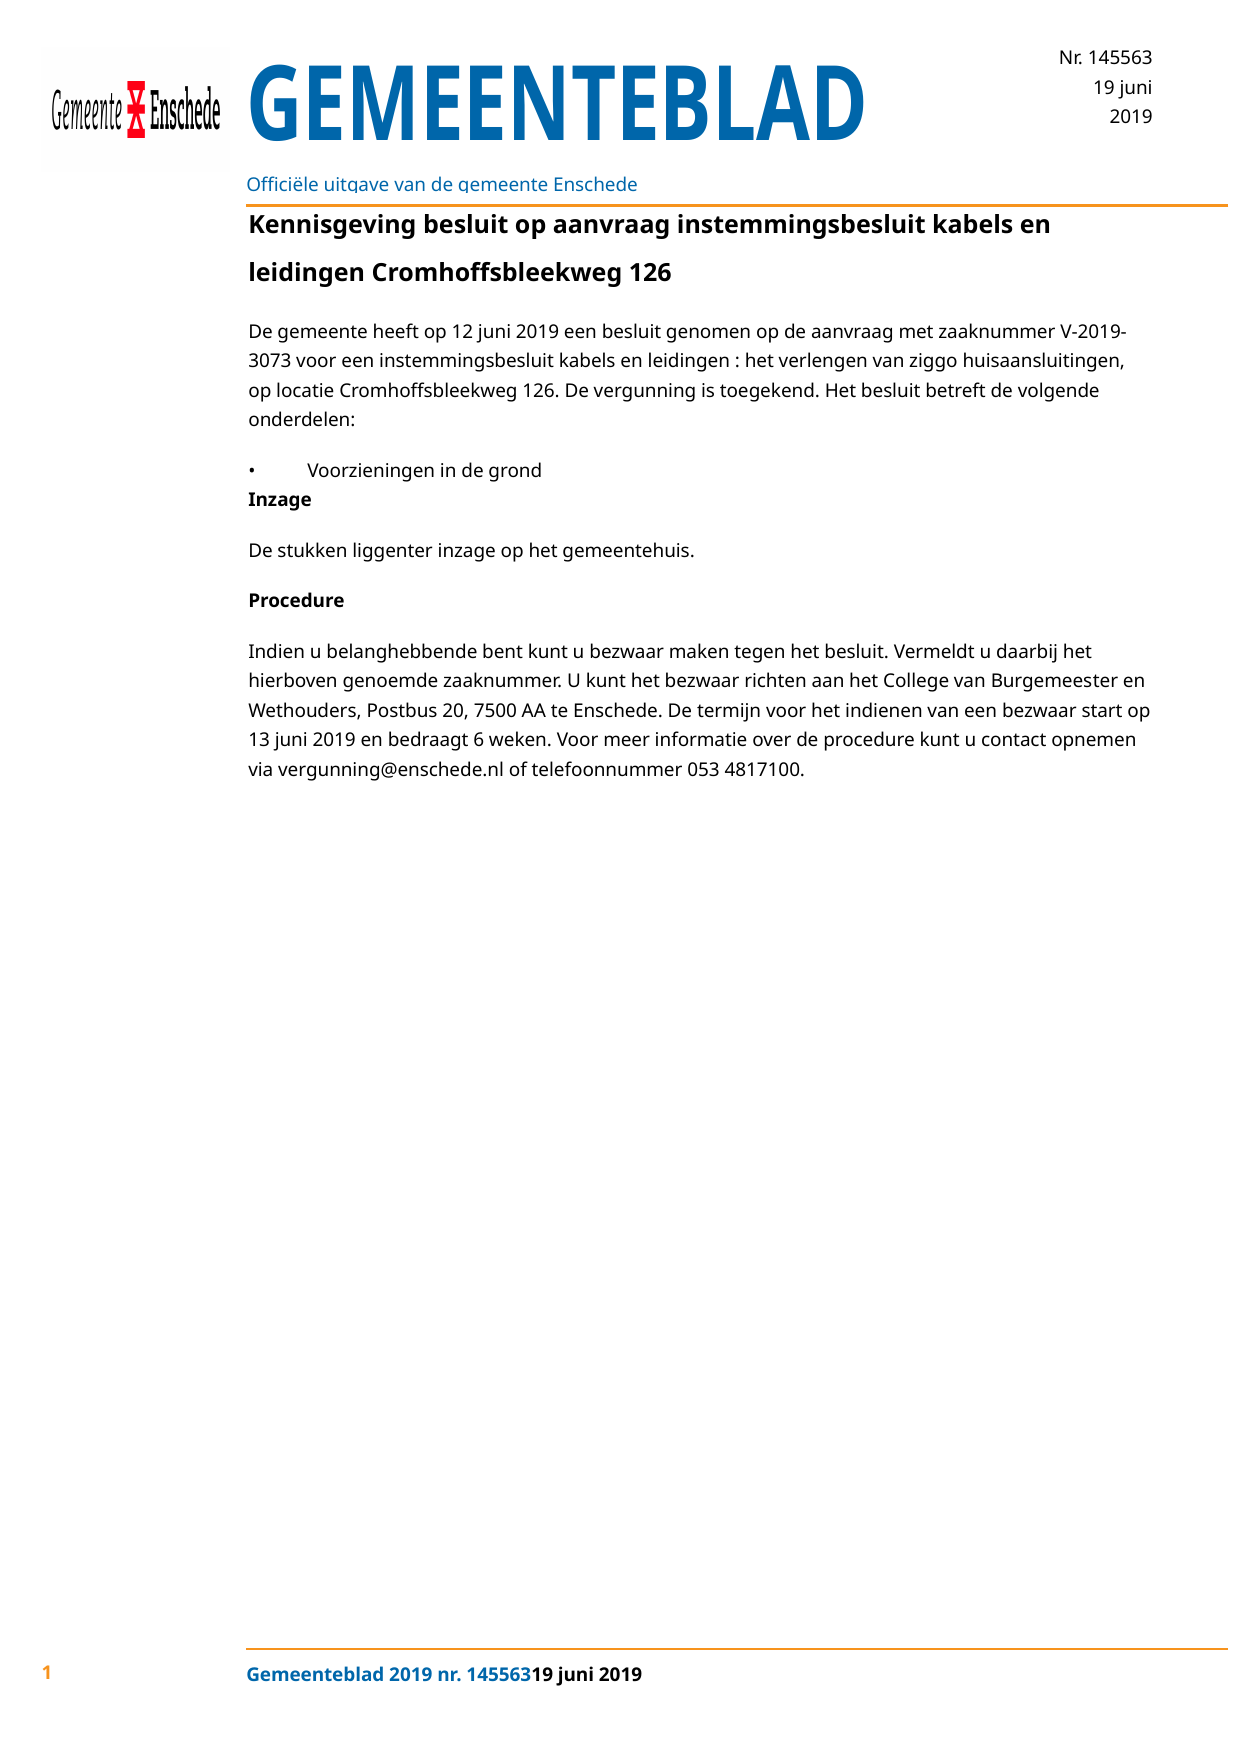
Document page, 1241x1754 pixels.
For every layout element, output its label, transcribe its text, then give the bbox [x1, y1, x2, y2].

text Kennisgeving besluit op aanvraag instemmingsbesluit kabels en leidingen Cromhoffsbleekweg 126 [248, 207, 1152, 288]
text De stukken liggenter inzage op het gemeentehuis. [248, 537, 1152, 563]
text Procedure [248, 587, 1152, 613]
text Indien u belanghebbende bent kunt u bezwaar maken tegen het besluit. Vermeldt u daarbij het hierboven genoemde zaaknummer. U kunt het bezwaar richten aan het College van Burgemees­ter en Wethouders, Postbus 20, 7500 AA te Enschede. De termijn voor het indienen van een bezwaar start op 13 juni 2019 en bedraagt 6 weken. Voor meer informatie over de procedure kunt u contact opnemen via vergunning@enschede.nl of telefoonnummer 053 4817100. [248, 638, 1152, 782]
list Voorzieningen in de grond [248, 457, 1152, 483]
text Inzage [248, 487, 1152, 512]
text De gemeente heeft op 12 juni 2019 een besluit genomen op de aanvraag met zaaknummer V-2019-3073 voor een instemmingsbesluit kabels en leidingen : het verlengen van ziggo huisaansluitingen, op locatie Cromhoffsbleekweg 126. De vergunning is toegekend. Het besluit betreft de volgende onderdelen: [248, 318, 1152, 432]
picture [41, 47, 231, 172]
